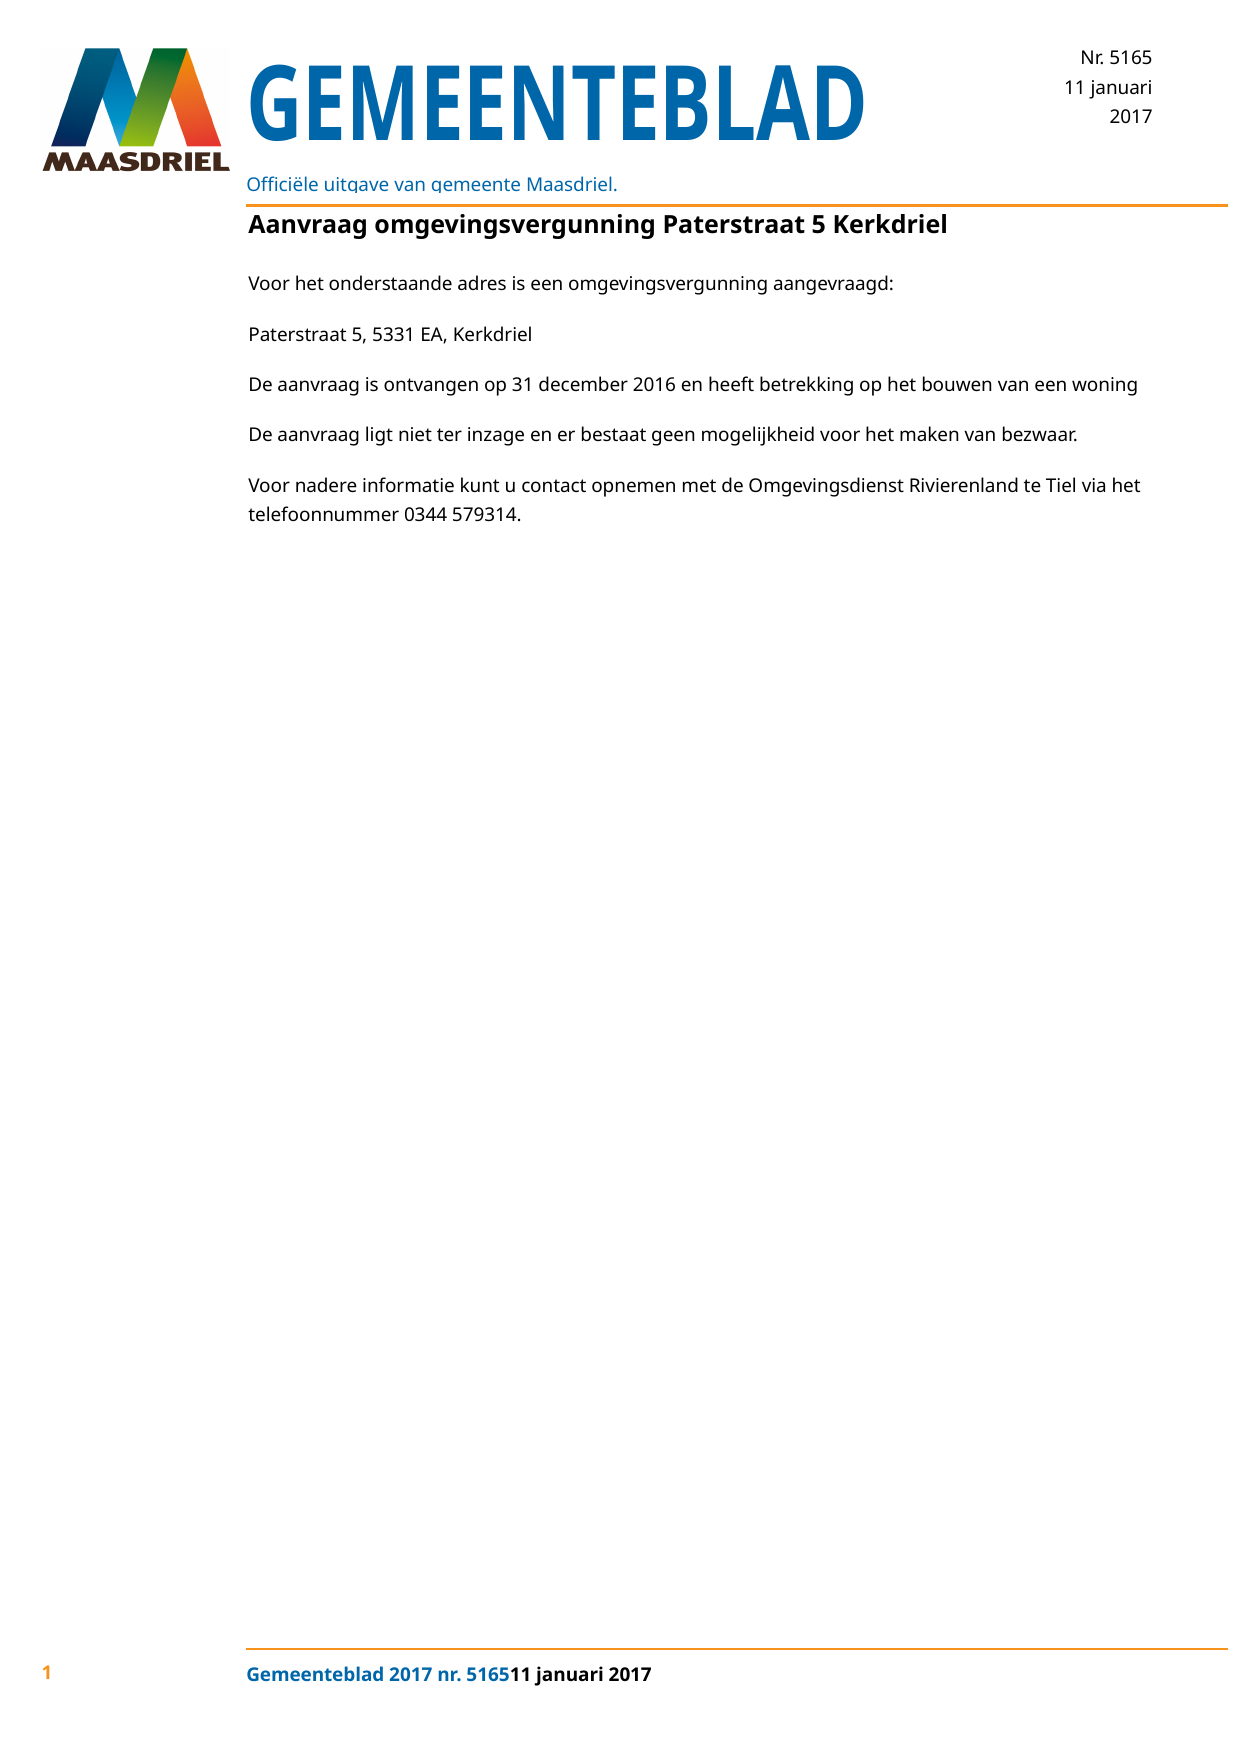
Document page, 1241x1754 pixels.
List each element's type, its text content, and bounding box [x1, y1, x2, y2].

text Paterstraat 5, 5331 EA, Kerkdriel [248, 321, 1152, 346]
picture [41, 47, 231, 172]
text Voor het onderstaande adres is een omgevingsvergunning aangevraagd: [248, 270, 1152, 296]
text De aanvraag ligt niet ter inzage en er bestaat geen mogelijkheid voor het maken van bezwaar. [248, 422, 1152, 447]
text Voor nadere informatie kunt u contact opnemen met de Omgevingsdienst Rivierenland te Tiel via het telefoonnummer 0344 579314. [248, 472, 1152, 527]
text Aanvraag omgevingsvergunning Paterstraat 5 Kerkdriel [248, 207, 1152, 241]
text De aanvraag is ontvangen op 31 december 2016 en heeft betrekking op het bouwen van een woning [248, 371, 1152, 397]
